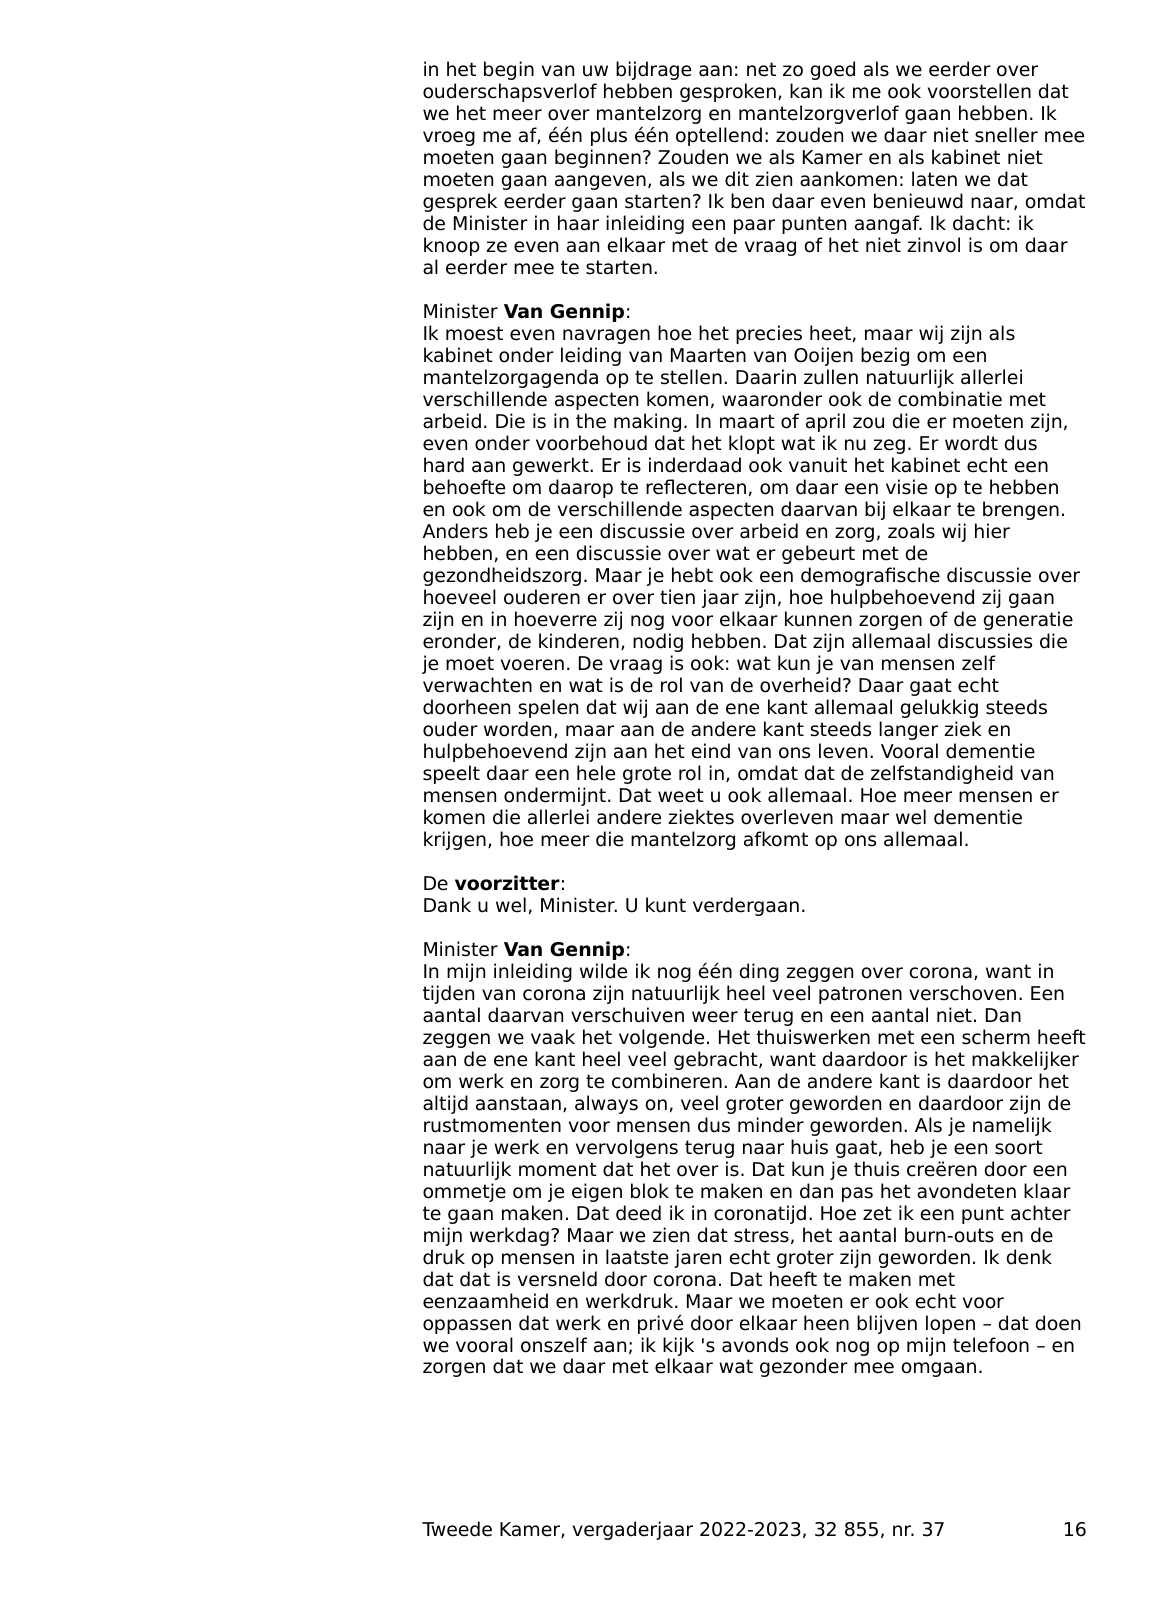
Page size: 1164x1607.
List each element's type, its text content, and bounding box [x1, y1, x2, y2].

text Minister Van Gennip: [422, 939, 1087, 961]
text in het begin van uw bijdrage aan: net zo goed als we eerder over ouderschapsverlof hebben gesproken, kan ik me ook voorstellen dat we het meer over mantelzorg en mantelzorgverlof gaan hebben. Ik vroeg me af, één plus één optellend: zouden we daar niet sneller mee moeten gaan beginnen? Zouden we als Kamer en als kabinet niet moeten gaan aangeven, als we dit zien aankomen: laten we dat gesprek eerder gaan starten? Ik ben daar even benieuwd naar, omdat de Minister in haar inleiding een paar punten aangaf. Ik dacht: ik knoop ze even aan elkaar met de vraag of het niet zinvol is om daar al eerder mee te starten. [422, 59, 1087, 279]
text Minister Van Gennip: [422, 301, 1087, 323]
text Dank u wel, Minister. U kunt verdergaan. [422, 895, 1087, 917]
text Ik moest even navragen hoe het precies heet, maar wij zijn als kabinet onder leiding van Maarten van Ooijen bezig om een mantelzorgagenda op te stellen. Daarin zullen natuurlijk allerlei verschillende aspecten komen, waaronder ook de combinatie met arbeid. Die is in the making. In maart of april zou die er moeten zijn, even onder voorbehoud dat het klopt wat ik nu zeg. Er wordt dus hard aan gewerkt. Er is inderdaad ook vanuit het kabinet echt een behoefte om daarop te reflecteren, om daar een visie op te hebben en ook om de verschillende aspecten daarvan bij elkaar te brengen. Anders heb je een discussie over arbeid en zorg, zoals wij hier hebben, en een discussie over wat er gebeurt met de gezondheidszorg. Maar je hebt ook een demografische discussie over hoeveel ouderen er over tien jaar zijn, hoe hulpbehoevend zij gaan zijn en in hoeverre zij nog voor elkaar kunnen zorgen of de generatie eronder, de kinderen, nodig hebben. Dat zijn allemaal discussies die je moet voeren. De vraag is ook: wat kun je van mensen zelf verwachten en wat is de rol van de overheid? Daar gaat echt doorheen spelen dat wij aan de ene kant allemaal gelukkig steeds ouder worden, maar aan de andere kant steeds langer ziek en hulpbehoevend zijn aan het eind van ons leven. Vooral dementie speelt daar een hele grote rol in, omdat dat de zelfstandigheid van mensen ondermijnt. Dat weet u ook allemaal. Hoe meer mensen er komen die allerlei andere ziektes overleven maar wel dementie krijgen, hoe meer die mantelzorg afkomt op ons allemaal. [422, 323, 1087, 851]
text In mijn inleiding wilde ik nog één ding zeggen over corona, want in tijden van corona zijn natuurlijk heel veel patronen verschoven. Een aantal daarvan verschuiven weer terug en een aantal niet. Dan zeggen we vaak het volgende. Het thuiswerken met een scherm heeft aan de ene kant heel veel gebracht, want daardoor is het makkelijker om werk en zorg te combineren. Aan de andere kant is daardoor het altijd aanstaan, always on, veel groter geworden en daardoor zijn de rustmomenten voor mensen dus minder geworden. Als je namelijk naar je werk en vervolgens terug naar huis gaat, heb je een soort natuurlijk moment dat het over is. Dat kun je thuis creëren door een ommetje om je eigen blok te maken en dan pas het avondeten klaar te gaan maken. Dat deed ik in coronatijd. Hoe zet ik een punt achter mijn werkdag? Maar we zien dat stress, het aantal burn-outs en de druk op mensen in laatste jaren echt groter zijn geworden. Ik denk dat dat is versneld door corona. Dat heeft te maken met eenzaamheid en werkdruk. Maar we moeten er ook echt voor oppassen dat werk en privé door elkaar heen blijven lopen – dat doen we vooral onszelf aan; ik kijk 's avonds ook nog op mijn telefoon – en zorgen dat we daar met elkaar wat gezonder mee omgaan. [422, 961, 1087, 1378]
text De voorzitter: [422, 873, 1087, 895]
